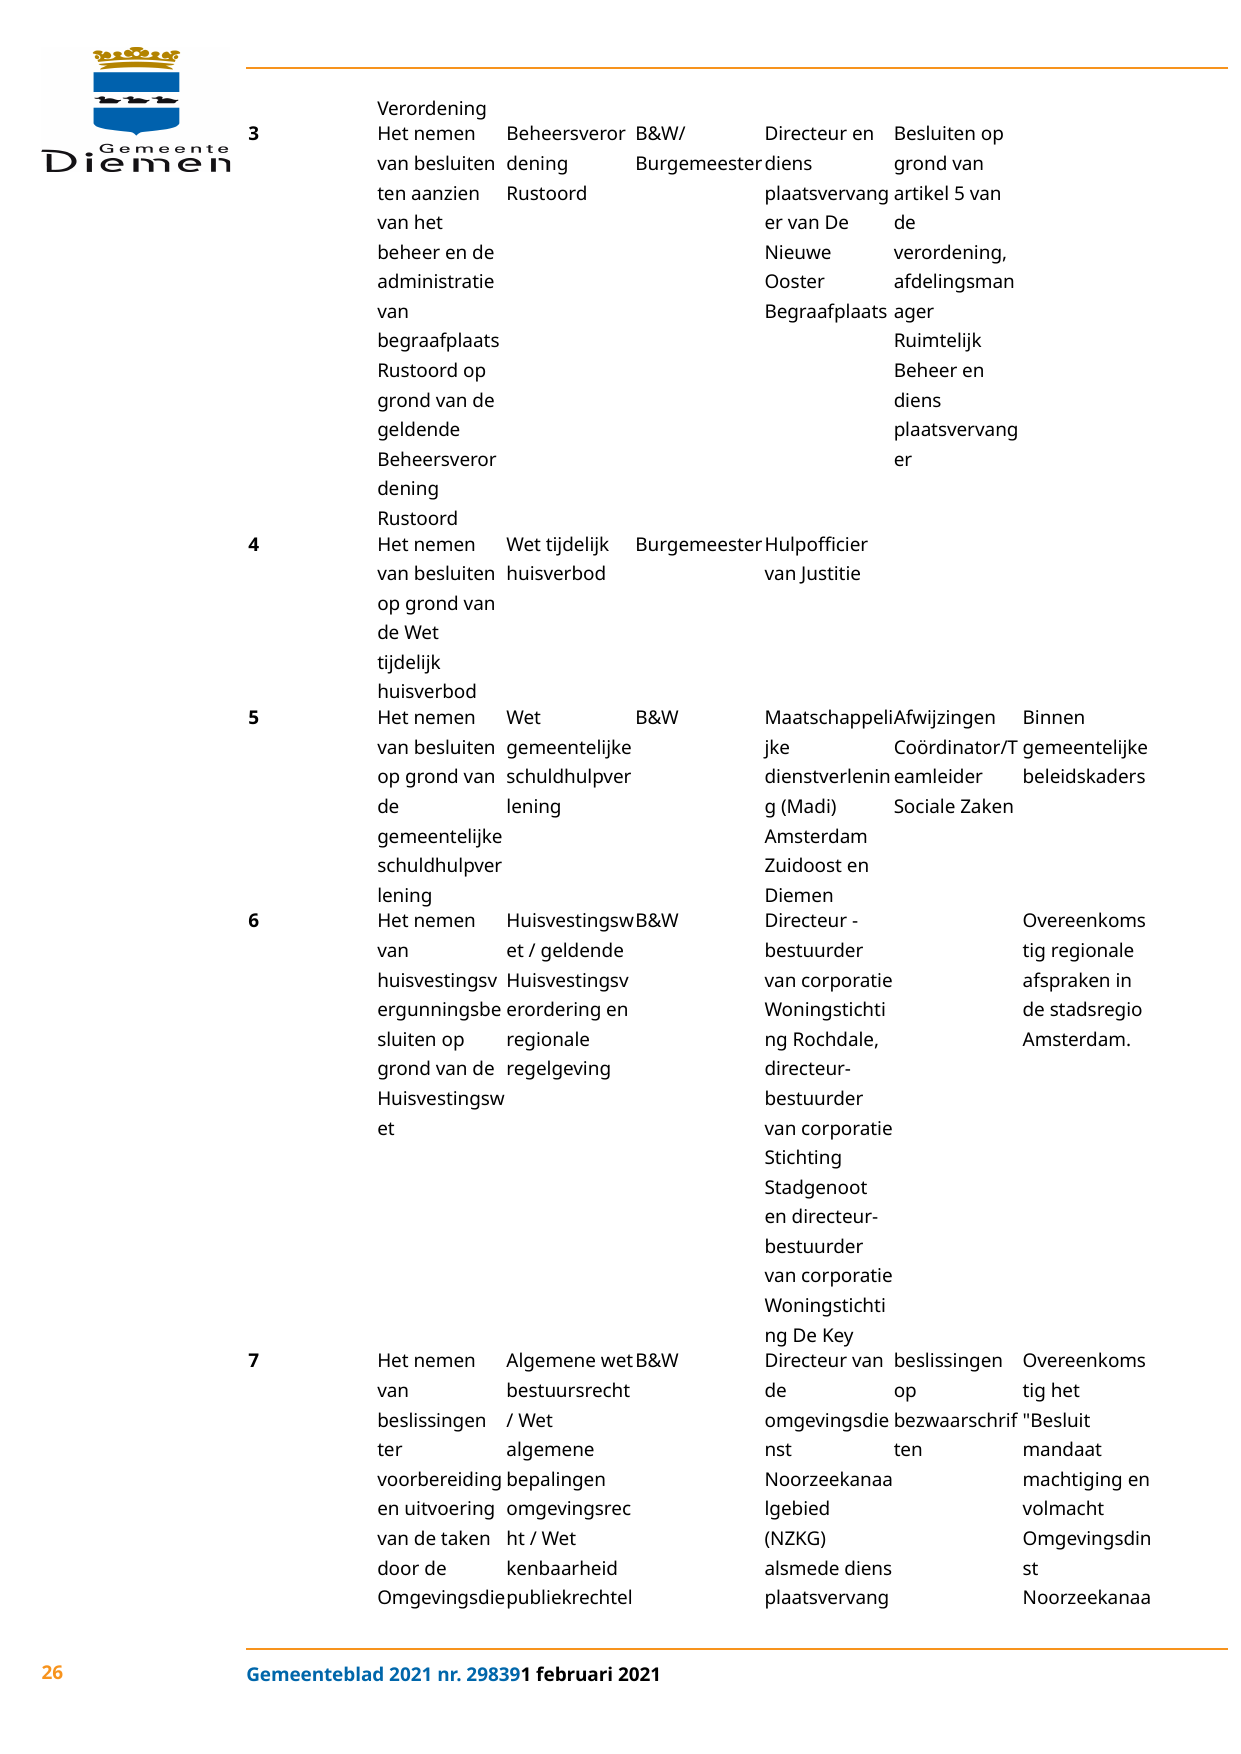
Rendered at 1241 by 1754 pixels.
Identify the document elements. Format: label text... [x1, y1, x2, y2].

table_cell Het nemen van huisvestingsvergunningsbesluiten op grond van de Huisvestingswet [377, 908, 506, 1348]
table_cell 6 [248, 908, 377, 1348]
table_cell B&W [635, 908, 764, 1348]
table_cell Maatschappelijke dienstverlening (Madi) Amsterdam Zuidoost en Diemen [764, 705, 893, 908]
table_cell [894, 531, 1022, 704]
table_cell [894, 908, 1022, 1348]
table_cell Huisvestingswet / geldende Huisvestingsverordering en regionale regelgeving [506, 908, 635, 1348]
table_cell B&W [635, 705, 764, 908]
table_cell Overeenkomstig het "Besluit mandaat machtiging en volmacht Omgevingsdinst Noorzeekanaa [1023, 1348, 1152, 1610]
table_cell Het nemen van besluiten op grond van de gemeentelijke schuldhulpverlening [377, 705, 506, 908]
table_cell B&W [635, 1348, 764, 1610]
table_cell Directeur -bestuurder van corporatie Woningstichting Rochdale, directeur- bestuurder van corporatie Stichting Stadgenoot en directeur-bestuurder van corporatie Woningstichting De Key [764, 908, 893, 1348]
table_cell Beheersverordening Rustoord [506, 121, 635, 531]
table_cell [635, 95, 764, 121]
picture [41, 47, 231, 172]
table_cell Binnen gemeentelijke beleidskaders [1023, 705, 1152, 908]
table_cell B&W/Burgemeester [635, 121, 764, 531]
table_cell 4 [248, 531, 377, 704]
table_cell Afwijzingen Coördinator/Teamleider Sociale Zaken [894, 705, 1022, 908]
table_cell [1023, 531, 1152, 704]
table_cell Wet gemeentelijke schuldhulpverlening [506, 705, 635, 908]
table_cell [1023, 121, 1152, 531]
table_cell [894, 95, 1022, 121]
table_cell [248, 95, 377, 121]
table_cell 5 [248, 705, 377, 908]
table_cell beslissingen op bezwaarschriften [894, 1348, 1022, 1610]
table_cell Hulpofficier van Justitie [764, 531, 893, 704]
table_cell [506, 95, 635, 121]
table_cell Burgemeester [635, 531, 764, 704]
table_cell Het nemen van beslissingen ter voorbereiding en uitvoering van de taken door de Omgevingsdie [377, 1348, 506, 1610]
table_cell [1023, 95, 1152, 121]
table_cell Directeur en diens plaatsvervanger van De Nieuwe Ooster Begraafplaats [764, 121, 893, 531]
table_cell Besluiten op grond van artikel 5 van de verordening, afdelingsmanager Ruimtelijk Beheer en diens plaatsvervanger [894, 121, 1022, 531]
table_cell 3 [248, 121, 377, 531]
table_cell Het nemen van besluiten op grond van de Wet tijdelijk huisverbod [377, 531, 506, 704]
table_cell [764, 95, 893, 121]
table_cell Directeur van de omgevingsdienst Noorzeekanaalgebied (NZKG) alsmede diens plaatsvervang [764, 1348, 893, 1610]
table_cell Algemene wet bestuursrecht / Wet algemene bepalingen omgevingsrecht / Wet kenbaarheid publiekrechtel [506, 1348, 635, 1610]
table_cell Verordening [377, 95, 506, 121]
table_cell Wet tijdelijk huisverbod [506, 531, 635, 704]
table_cell Overeenkomstig regionale afspraken in de stadsregio Amsterdam. [1023, 908, 1152, 1348]
table_cell 7 [248, 1348, 377, 1610]
table_cell Het nemen van besluiten ten aanzien van het beheer en de administratie van begraafplaats Rustoord op grond van de geldende Beheersverordening Rustoord [377, 121, 506, 531]
